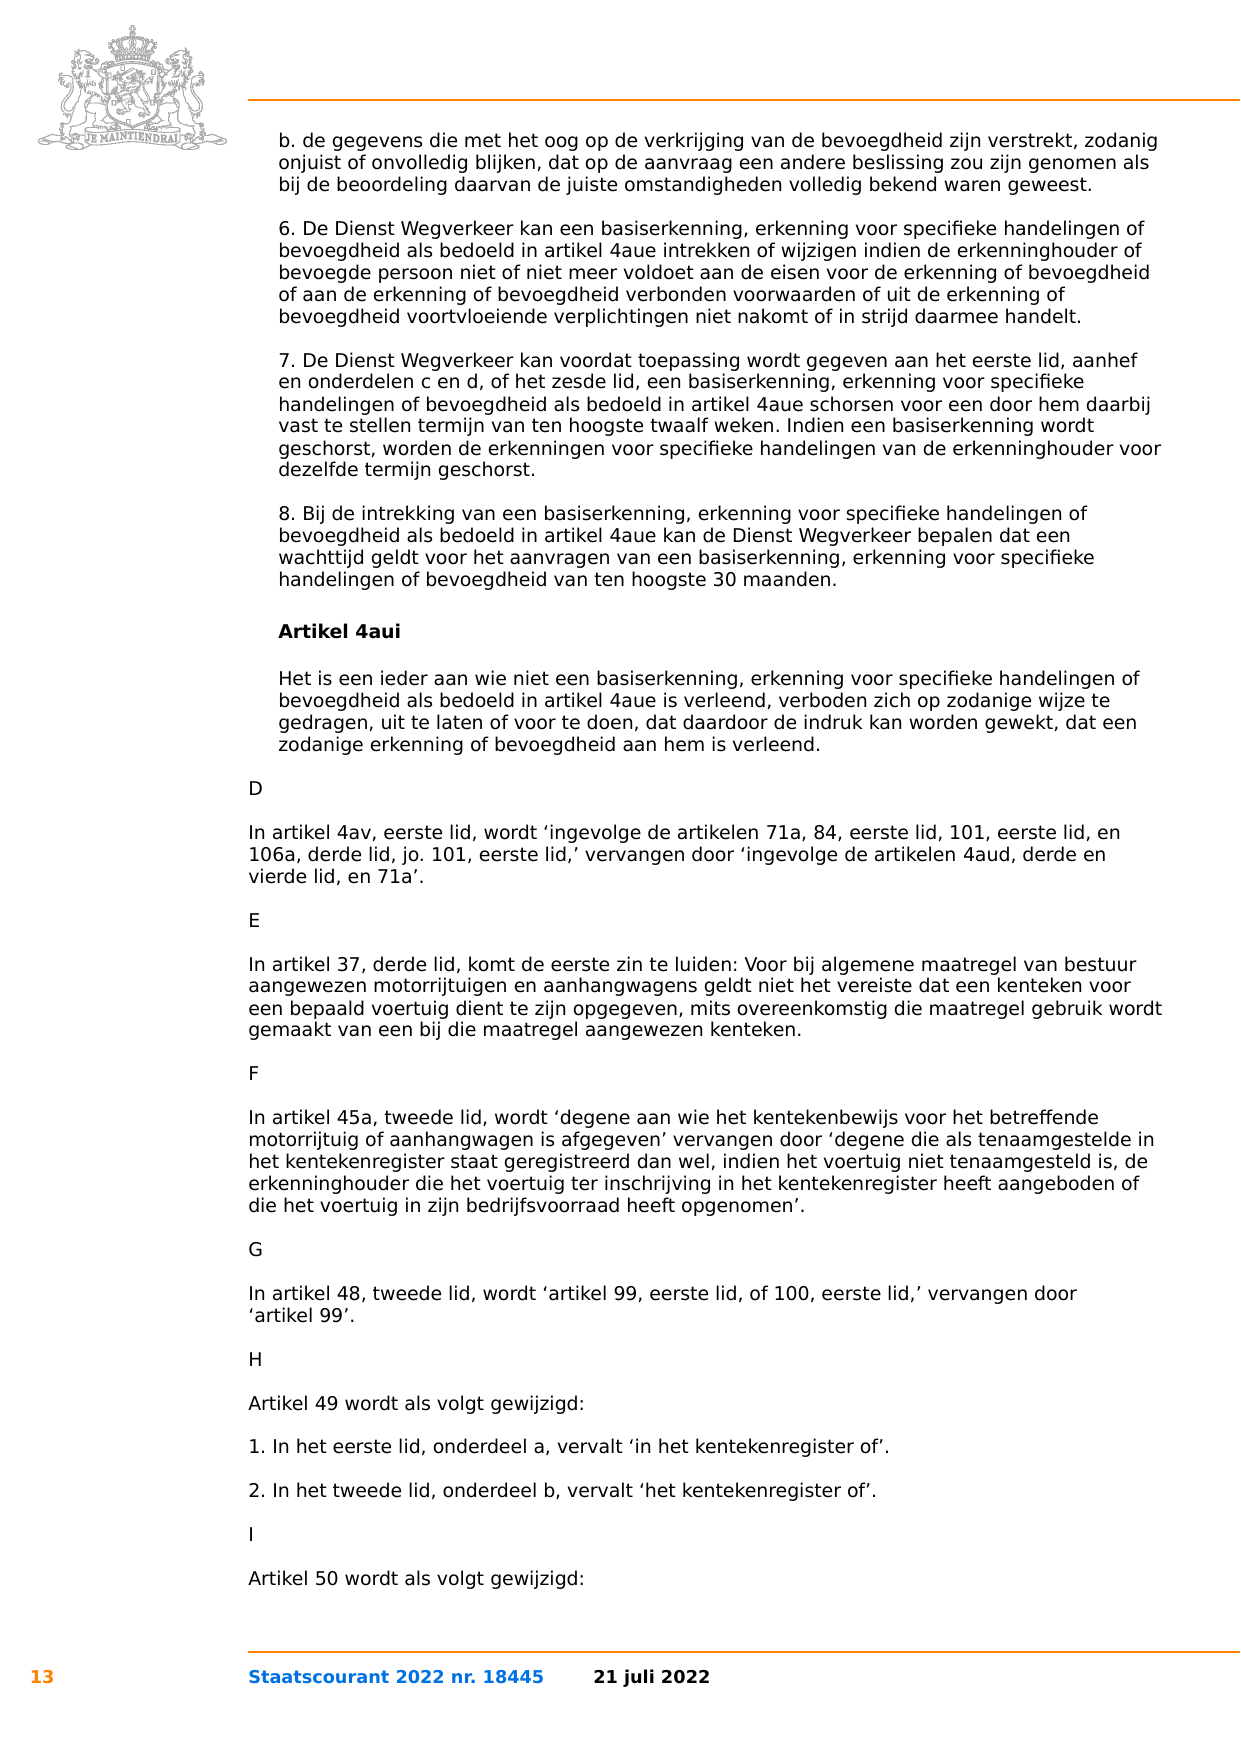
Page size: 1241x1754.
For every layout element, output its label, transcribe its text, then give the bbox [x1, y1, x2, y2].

text 6. De Dienst Wegverkeer kan een basiserkenning, erkenning voor specifieke handelingen of bevoegdheid als bedoeld in artikel 4aue intrekken of wijzigen indien de erkenninghouder of bevoegde persoon niet of niet meer voldoet aan de eisen voor de erkenning of bevoegdheid of aan de erkenning of bevoegdheid verbonden voorwaarden of uit de erkenning of bevoegdheid voortvloeiende verplichtingen niet nakomt of in strijd daarmee handelt. [278, 218, 1163, 328]
text H [248, 1348, 1163, 1371]
text b. de gegevens die met het oog op de verkrijging van de bevoegdheid zijn verstrekt, zodanig onjuist of onvolledig blijken, dat op de aanvraag een andere beslissing zou zijn genomen als bij de beoordeling daarvan de juiste omstandigheden volledig bekend waren geweest. [278, 130, 1163, 196]
text Artikel 49 wordt als volgt gewijzigd: [248, 1392, 1163, 1414]
text In artikel 37, derde lid, komt de eerste zin te luiden: Voor bij algemene maatregel van bestuur aangewezen motorrijtuigen en aanhangwagens geldt niet het vereiste dat een kenteken voor een bepaald voertuig dient te zijn opgegeven, mits overeenkomstig die maatregel gebruik wordt gemaakt van een bij die maatregel aangewezen kenteken. [248, 953, 1163, 1041]
text E [248, 909, 1163, 932]
picture [38, 25, 227, 150]
text 2. In het tweede lid, onderdeel b, vervalt ‘het kentekenregister of’. [248, 1480, 1163, 1502]
text Artikel 50 wordt als volgt gewijzigd: [248, 1568, 1163, 1590]
text In artikel 45a, tweede lid, wordt ‘degene aan wie het kentekenbewijs voor het betreffende motorrijtuig of aanhangwagen is afgegeven’ vervangen door ‘degene die als tenaamgestelde in het kentekenregister staat geregistreerd dan wel, indien het voertuig niet tenaamgesteld is, de erkenninghouder die het voertuig ter inschrijving in het kentekenregister heeft aangeboden of die het voertuig in zijn bedrijfsvoorraad heeft opgenomen’. [248, 1107, 1163, 1217]
text In artikel 48, tweede lid, wordt ‘artikel 99, eerste lid, of 100, eerste lid,’ vervangen door ‘artikel 99’. [248, 1283, 1163, 1327]
subtitle Artikel 4aui [278, 621, 1163, 643]
text F [248, 1063, 1163, 1085]
text G [248, 1239, 1163, 1261]
text 1. In het eerste lid, onderdeel a, vervalt ‘in het kentekenregister of’. [248, 1436, 1163, 1458]
text In artikel 4av, eerste lid, wordt ‘ingevolge de artikelen 71a, 84, eerste lid, 101, eerste lid, en 106a, derde lid, jo. 101, eerste lid,’ vervangen door ‘ingevolge de artikelen 4aud, derde en vierde lid, en 71a’. [248, 822, 1163, 888]
text D [248, 778, 1163, 800]
text 8. Bij de intrekking van een basiserkenning, erkenning voor specifieke handelingen of bevoegdheid als bedoeld in artikel 4aue kan de Dienst Wegverkeer bepalen dat een wachttijd geldt voor het aanvragen van een basiserkenning, erkenning voor specifieke handelingen of bevoegdheid van ten hoogste 30 maanden. [278, 503, 1163, 591]
text I [248, 1524, 1163, 1546]
text 7. De Dienst Wegverkeer kan voordat toepassing wordt gegeven aan het eerste lid, aanhef en onderdelen c en d, of het zesde lid, een basiserkenning, erkenning voor specifieke handelingen of bevoegdheid als bedoeld in artikel 4aue schorsen voor een door hem daarbij vast te stellen termijn van ten hoogste twaalf weken. Indien een basiserkenning wordt geschorst, worden de erkenningen voor specifieke handelingen van de erkenninghouder voor dezelfde termijn geschorst. [278, 349, 1163, 481]
text Het is een ieder aan wie niet een basiserkenning, erkenning voor specifieke handelingen of bevoegdheid als bedoeld in artikel 4aue is verleend, verboden zich op zodanige wijze te gedragen, uit te laten of voor te doen, dat daardoor de indruk kan worden gewekt, dat een zodanige erkenning of bevoegdheid aan hem is verleend. [278, 668, 1163, 756]
